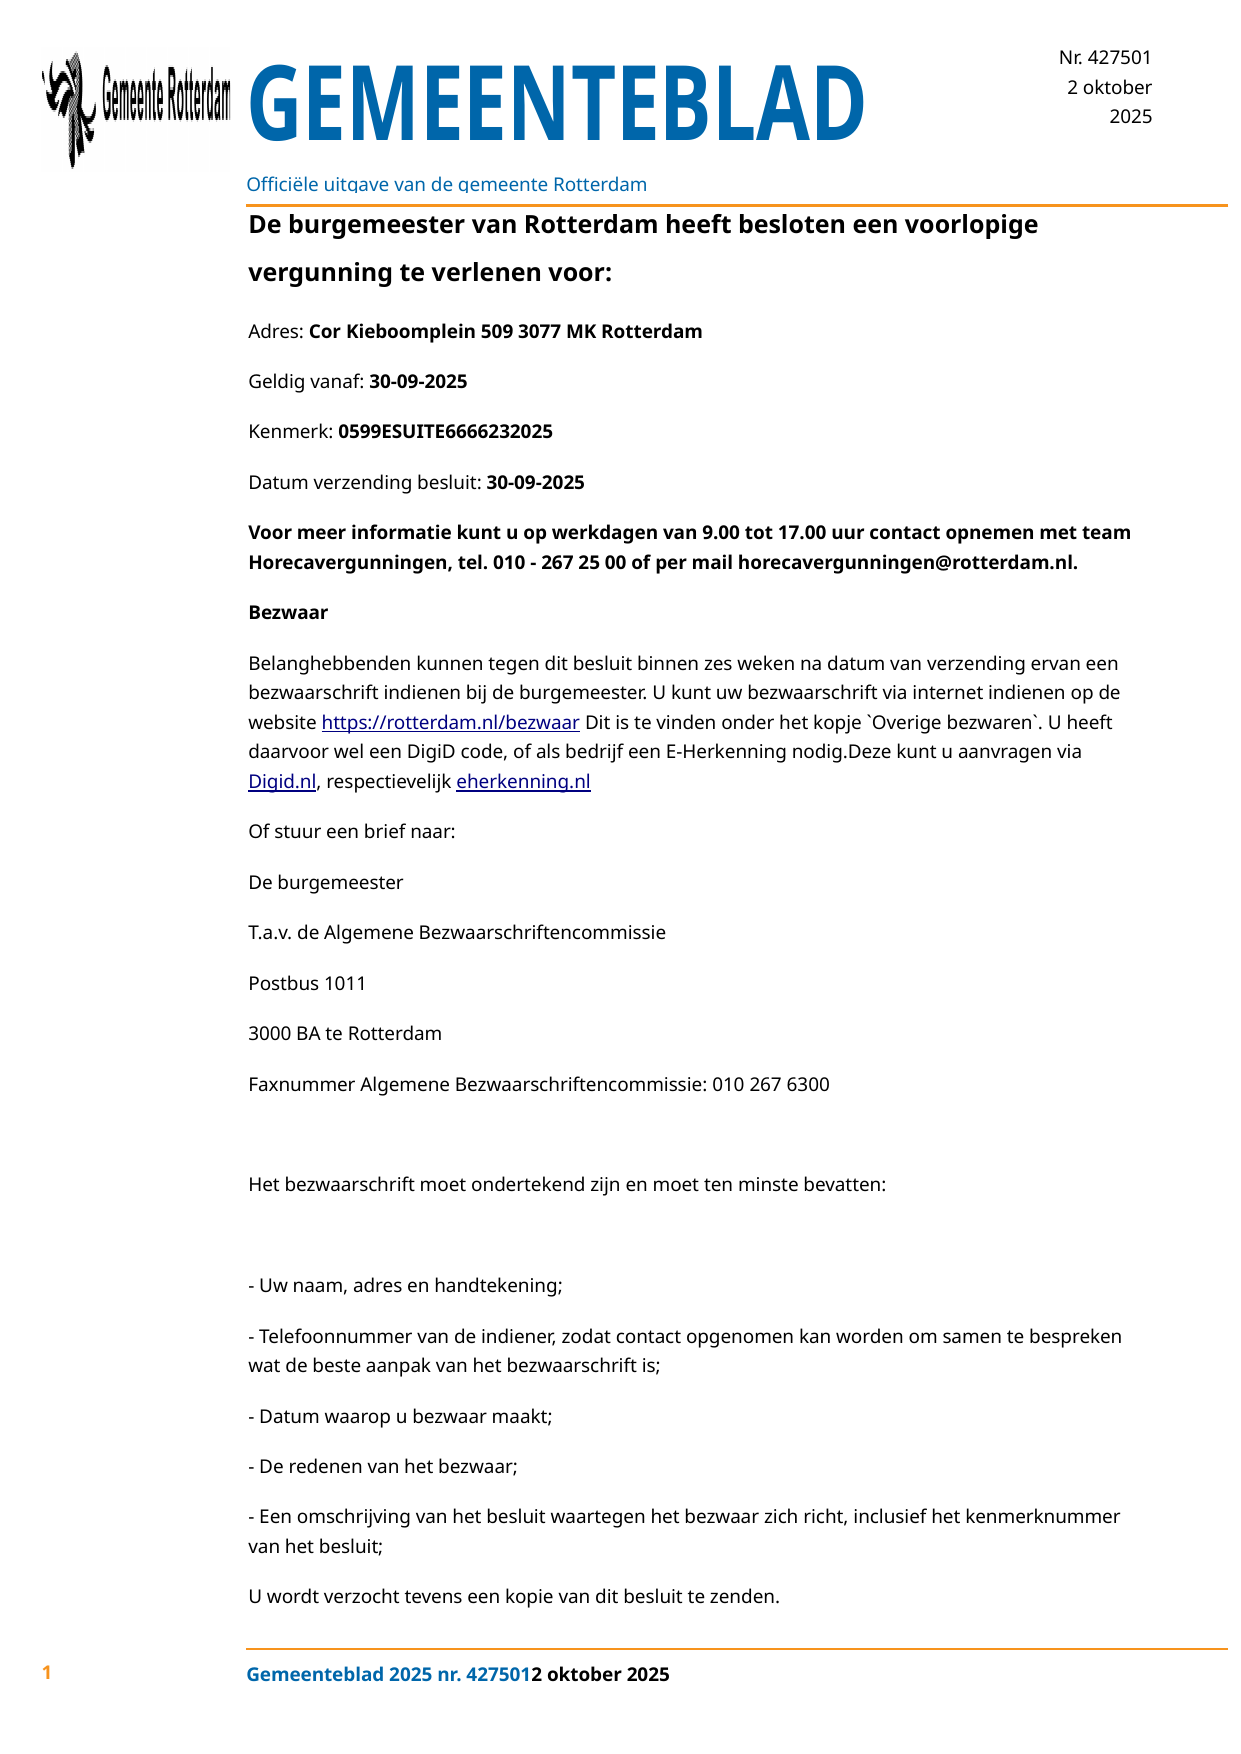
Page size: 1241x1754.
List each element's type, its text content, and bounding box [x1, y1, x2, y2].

text De burgemeester [248, 869, 1152, 895]
text - Datum waarop u bezwaar maakt; [248, 1403, 1152, 1429]
text Postbus 1011 [248, 970, 1152, 996]
text De burgemeester van Rotterdam heeft besloten een voorlopige vergunning te verlenen voor: [248, 207, 1152, 288]
text - Een omschrijving van het besluit waartegen het bezwaar zich richt, inclusief het kenmerknummer van het besluit; [248, 1504, 1152, 1559]
text Bezwaar [248, 599, 1152, 625]
text - De redenen van het bezwaar; [248, 1453, 1152, 1479]
text T.a.v. de Algemene Bezwaarschriftencommissie [248, 919, 1152, 945]
text Of stuur een brief naar: [248, 819, 1152, 844]
text - Uw naam, adres en handtekening; [248, 1272, 1152, 1298]
text Voor meer informatie kunt u op werkdagen van 9.00 tot 17.00 uur contact opnemen met team Horecavergunningen, tel. 010 - 267 25 00 of per mail horecavergunningen@rotterdam.nl. [248, 519, 1152, 575]
text Adres: Cor Kieboomplein 509 3077 MK Rotterdam [248, 318, 1152, 344]
text Belanghebbenden kunnen tegen dit besluit binnen zes weken na datum van verzending ervan een bezwaarschrift indienen bij de burgemeester. U kunt uw bezwaarschrift via internet indienen op de website https://rotterdam.nl/bezwaar Dit is te vinden onder het kopje `Overige bezwaren`. U heeft daarvoor wel een DigiD code, of als bedrijf een E-Herkenning nodig.Deze kunt u aanvragen via Digid.nl, respectievelijk eherkenning.nl [248, 650, 1152, 794]
picture [41, 47, 231, 172]
text 3000 BA te Rotterdam [248, 1020, 1152, 1046]
text Faxnummer Algemene Bezwaarschriftencommissie: 010 267 6300 [248, 1071, 1152, 1097]
text - Telefoonnummer van de indiener, zodat contact opgenomen kan worden om samen te bespreken wat de beste aanpak van het bezwaarschrift is; [248, 1323, 1152, 1378]
text Geldig vanaf: 30-09-2025 [248, 368, 1152, 394]
text U wordt verzocht tevens een kopie van dit besluit te zenden. [248, 1584, 1152, 1609]
text Het bezwaarschrift moet ondertekend zijn en moet ten minste bevatten: [248, 1172, 1152, 1197]
text Kenmerk: 0599ESUITE6666232025 [248, 419, 1152, 444]
text Datum verzending besluit: 30-09-2025 [248, 469, 1152, 495]
